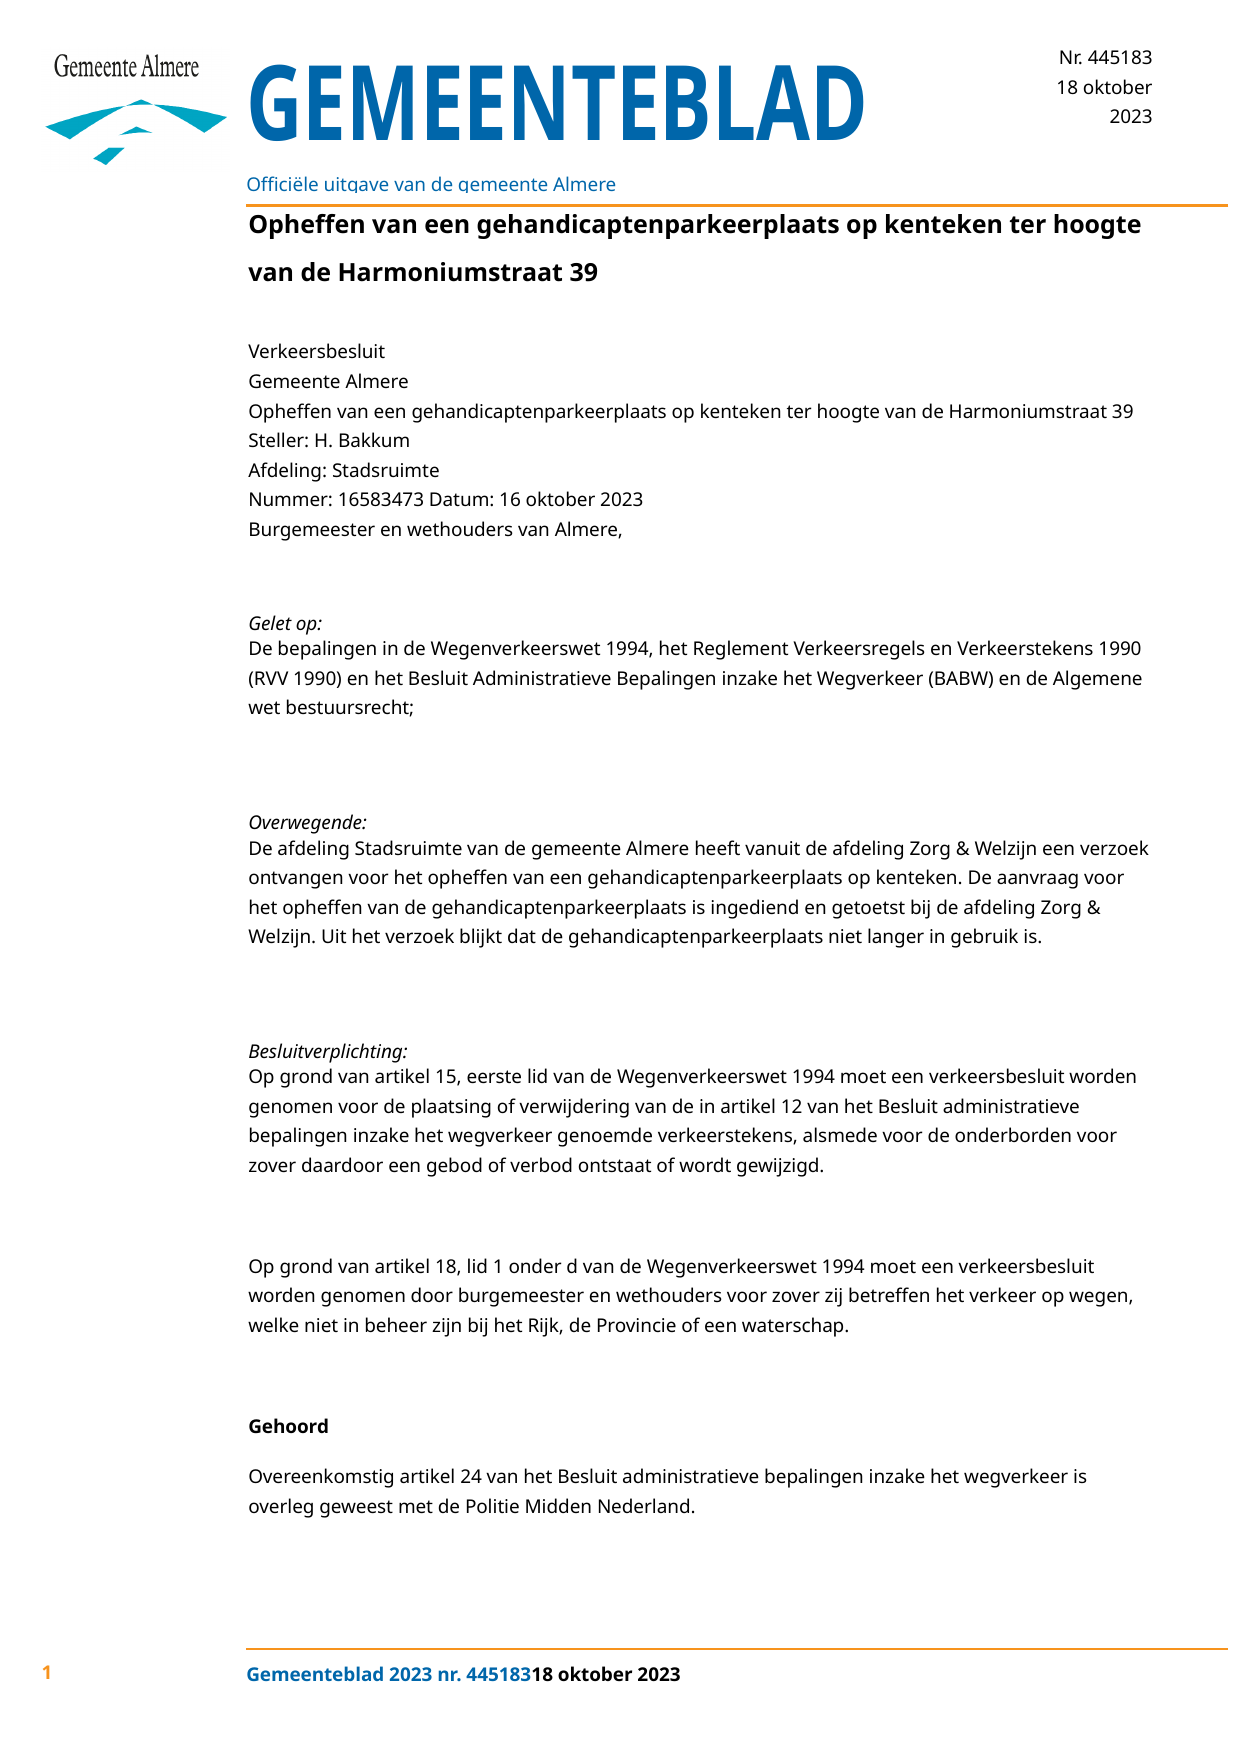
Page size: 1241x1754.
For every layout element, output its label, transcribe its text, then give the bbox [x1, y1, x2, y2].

text Verkeersbesluit [248, 339, 1152, 364]
text Opheffen van een gehandicaptenparkeerplaats op kenteken ter hoogte van de Harmoniumstraat 39 [248, 398, 1152, 423]
text Burgemeester en wethouders van Almere, [248, 516, 1152, 542]
text Gelet op: [248, 610, 1152, 635]
text Afdeling: Stadsruimte [248, 457, 1152, 483]
text De bepalingen in de Wegenverkeerswet 1994, het Reglement Verkeersregels en Verkeerstekens 1990 (RVV 1990) en het Besluit Administratieve Bepalingen inzake het Wegverkeer (BABW) en de Algemene wet bestuursrecht; [248, 635, 1152, 720]
text Gemeente Almere [248, 368, 1152, 394]
text Op grond van artikel 18, lid 1 onder d van de Wegenverkeerswet 1994 moet een verkeersbesluit worden genomen door burgemeester en wethouders voor zover zij betreffen het verkeer op wegen, welke niet in beheer zijn bij het Rijk, de Provincie of een waterschap. [248, 1253, 1152, 1338]
text Overwegende: [248, 809, 1152, 835]
text Op grond van artikel 15, eerste lid van de Wegenverkeerswet 1994 moet een verkeersbesluit worden genomen voor de plaatsing of verwijdering van de in artikel 12 van het Besluit administratieve bepalingen inzake het wegverkeer genoemde verkeerstekens, alsmede voor de onderborden voor zover daardoor een gebod of verbod ontstaat of wordt gewijzigd. [248, 1063, 1152, 1178]
text Besluitverplichting: [248, 1038, 1152, 1063]
text Steller: H. Bakkum [248, 427, 1152, 453]
text Nummer: 16583473 Datum: 16 oktober 2023 [248, 487, 1152, 512]
text Overeenkomstig artikel 24 van het Besluit administratieve bepalingen inzake het wegverkeer is overleg geweest met de Politie Midden Nederland. [248, 1463, 1152, 1519]
text Gehoord [248, 1413, 1152, 1439]
picture [41, 47, 231, 172]
text De afdeling Stadsruimte van de gemeente Almere heeft vanuit de afdeling Zorg & Welzijn een verzoek ontvangen voor het opheffen van een gehandicaptenparkeerplaats op kenteken. De aanvraag voor het opheffen van de gehandicaptenparkeerplaats is ingediend en getoetst bij de afdeling Zorg & Welzijn. Uit het verzoek blijkt dat de gehandicaptenparkeerplaats niet langer in gebruik is. [248, 835, 1152, 949]
text Opheffen van een gehandicaptenparkeerplaats op kenteken ter hoogte van de Harmoniumstraat 39 [248, 207, 1152, 288]
